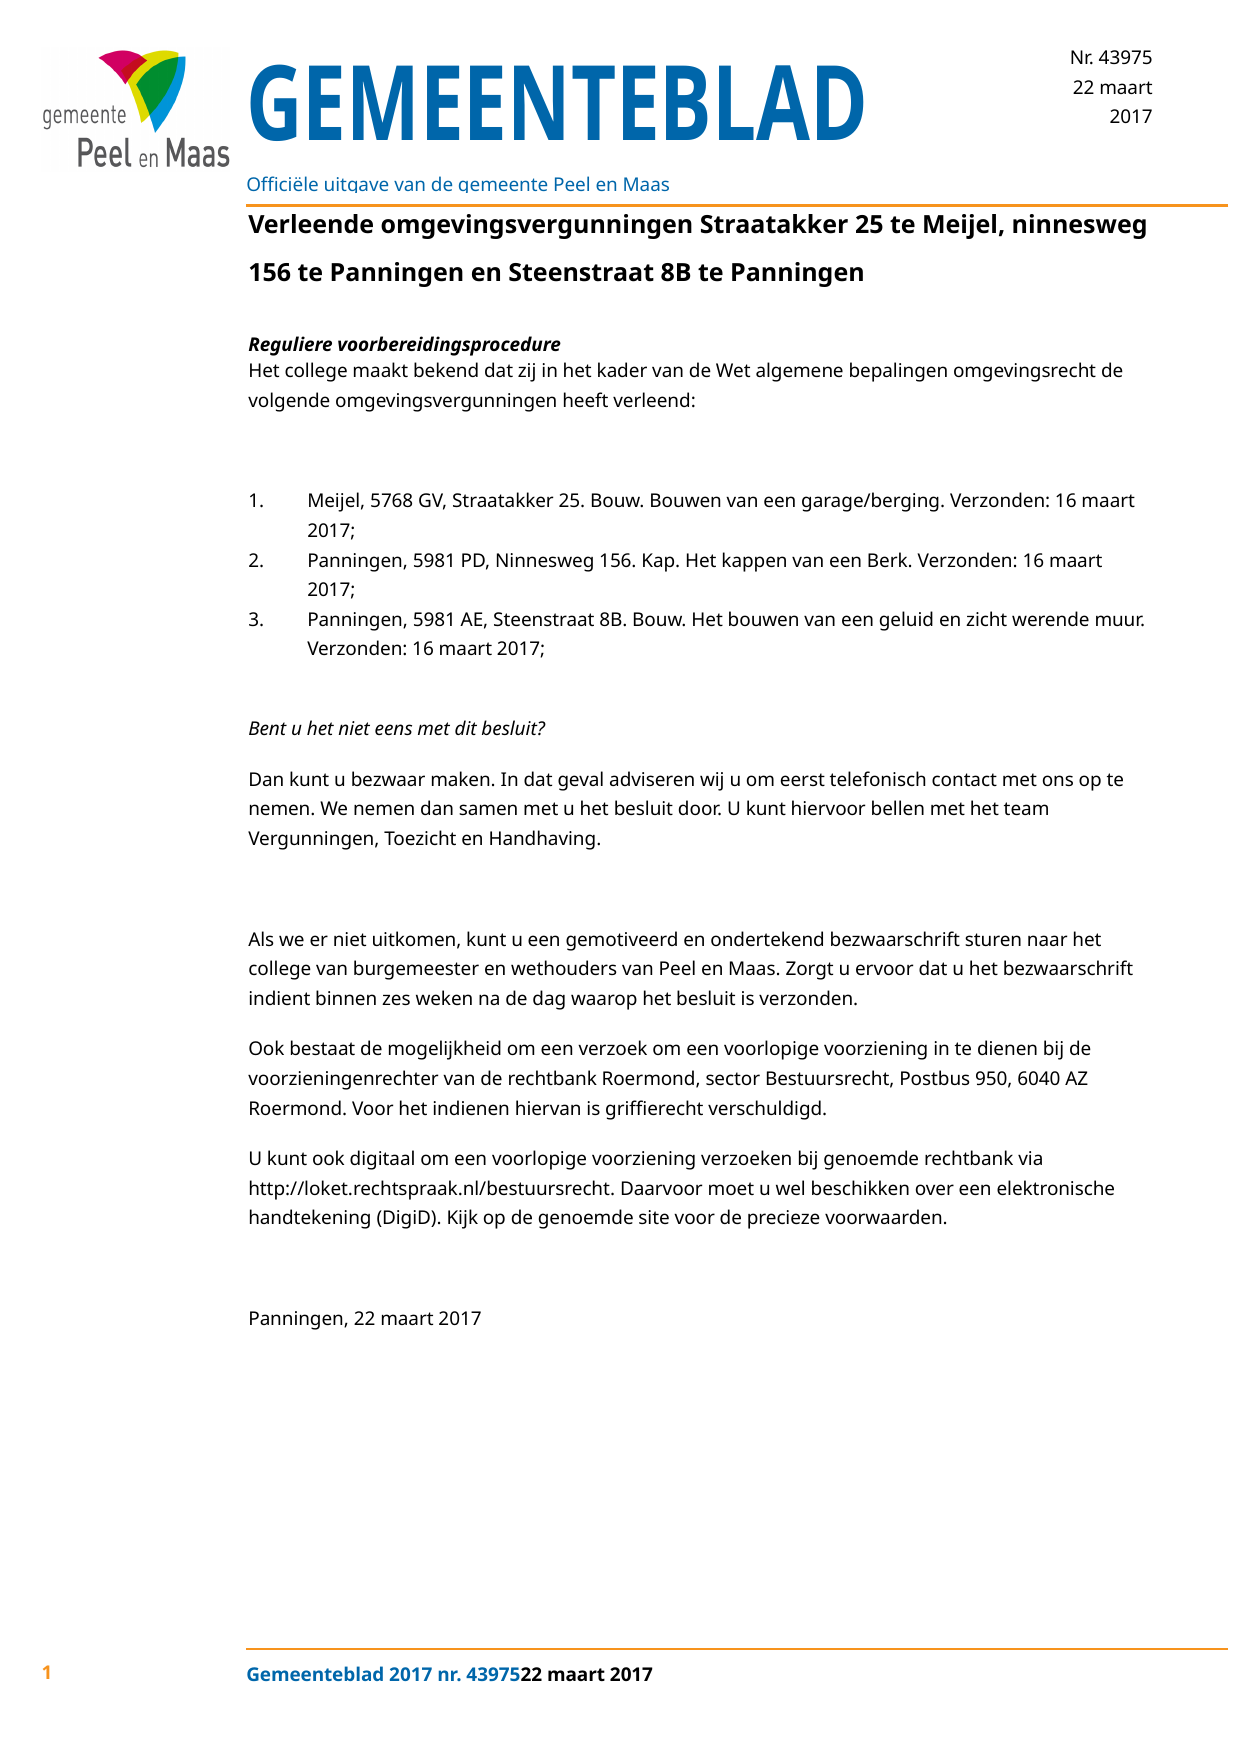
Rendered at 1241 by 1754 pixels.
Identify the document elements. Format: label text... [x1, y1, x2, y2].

text Verleende omgevingsvergunningen Straatakker 25 te Meijel, ninnesweg 156 te Panningen en Steenstraat 8B te Panningen [248, 207, 1152, 288]
text U kunt ook digitaal om een voorlopige voorziening verzoeken bij genoemde rechtbank via http://loket.rechtspraak.nl/bestuursrecht. Daarvoor moet u wel beschikken over een elektronische handtekening (DigiD). Kijk op de genoemde site voor de precieze voorwaarden. [248, 1145, 1152, 1230]
list Panningen, 5981 AE, Steenstraat 8B. Bouw. Het bouwen van een geluid en zicht werende muur. Verzonden: 16 maart 2017; [248, 606, 1152, 661]
text Reguliere voorbereidingsprocedure [248, 331, 1152, 357]
text Panningen, 22 maart 2017 [248, 1305, 1152, 1331]
text Als we er niet uitkomen, kunt u een gemotiveerd en ondertekend bezwaarschrift sturen naar het college van burgemeester en wethouders van Peel en Maas. Zorgt u ervoor dat u het bezwaarschrift indient binnen zes weken na de dag waarop het besluit is verzonden. [248, 926, 1152, 1011]
text Het college maakt bekend dat zij in het kader van de Wet algemene bepalingen omgevingsrecht de volgende omgevingsvergunningen heeft verleend: [248, 357, 1152, 412]
list Panningen, 5981 PD, Ninnesweg 156. Kap. Het kappen van een Berk. Verzonden: 16 maart 2017; [248, 547, 1152, 602]
picture [41, 47, 231, 172]
text Bent u het niet eens met dit besluit? [248, 716, 1152, 741]
text Dan kunt u bezwaar maken. In dat geval adviseren wij u om eerst telefonisch contact met ons op te nemen. We nemen dan samen met u het besluit door. U kunt hiervoor bellen met het team Vergunningen, Toezicht en Handhaving. [248, 766, 1152, 851]
text Ook bestaat de mogelijkheid om een verzoek om een voorlopige voorziening in te dienen bij de voorzieningenrechter van de rechtbank Roermond, sector Bestuursrecht, Postbus 950, 6040 AZ Roermond. Voor het indienen hiervan is griffierecht verschuldigd. [248, 1036, 1152, 1120]
list Meijel, 5768 GV, Straatakker 25. Bouw. Bouwen van een garage/berging. Verzonden: 16 maart 2017; [248, 488, 1152, 543]
